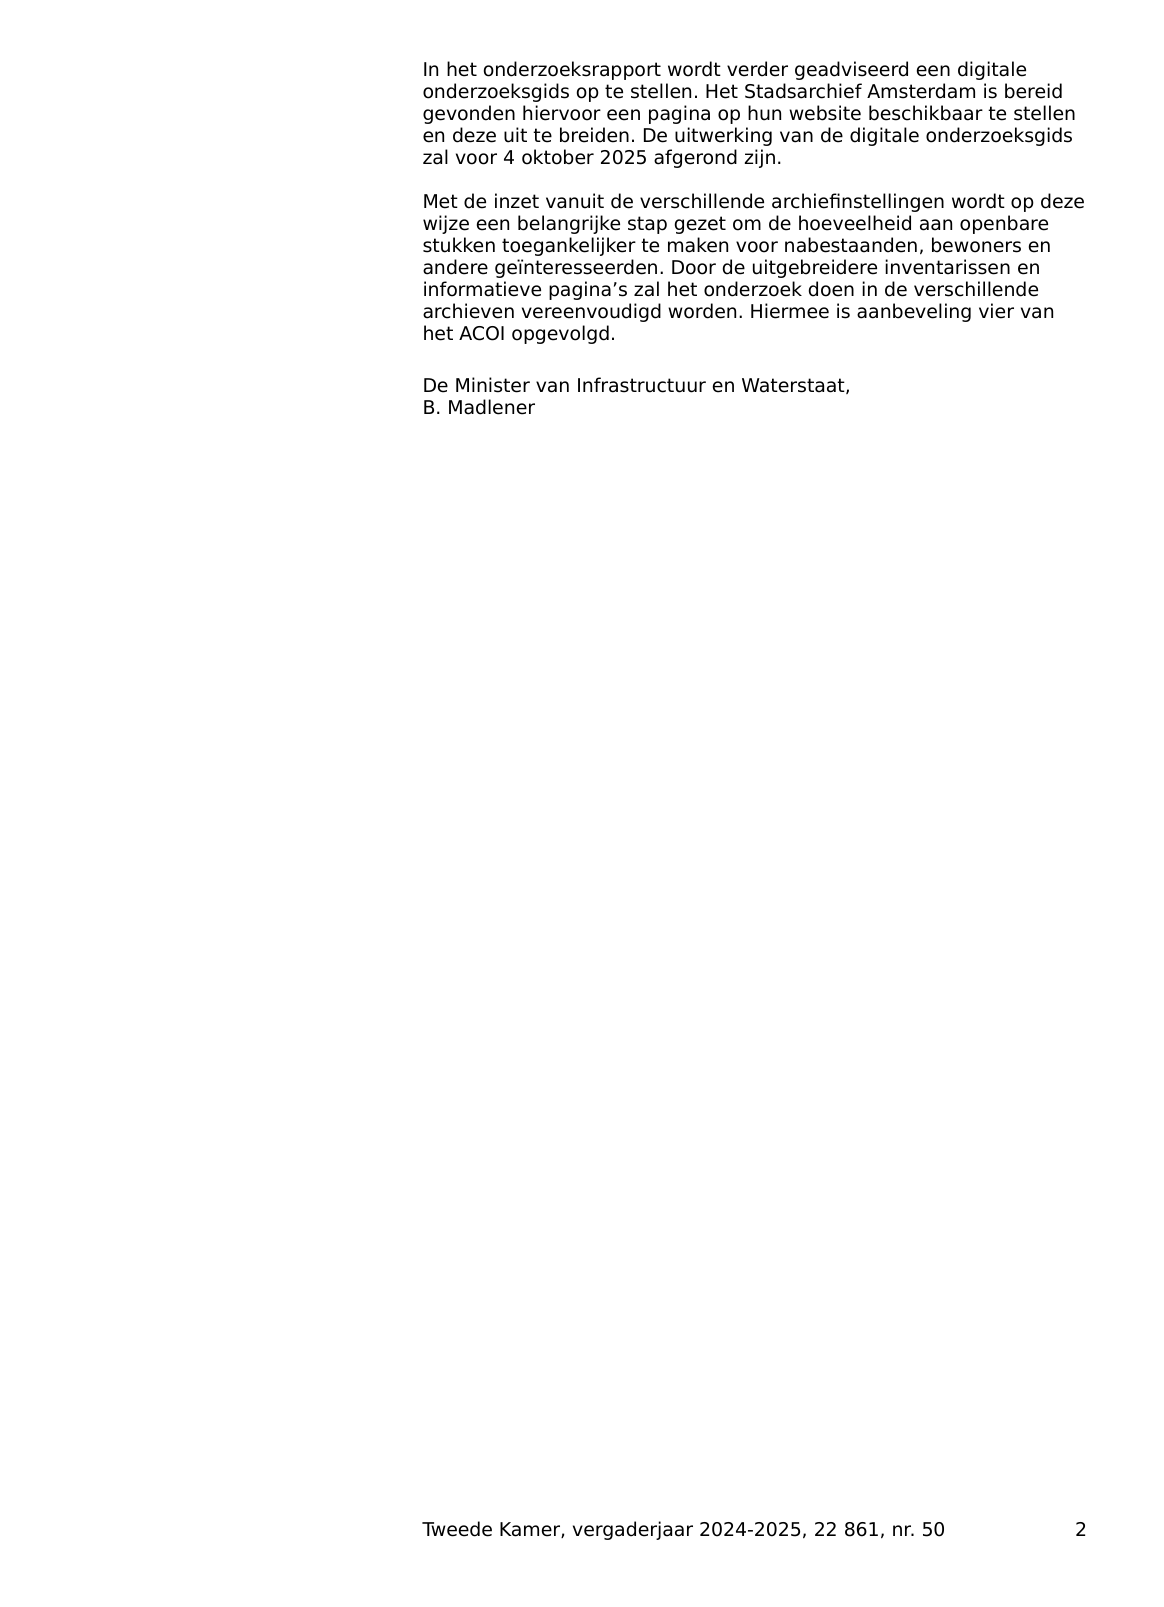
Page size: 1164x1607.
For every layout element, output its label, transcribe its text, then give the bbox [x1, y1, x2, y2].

text Met de inzet vanuit de verschillende archiefinstellingen wordt op deze wijze een belangrijke stap gezet om de hoeveelheid aan openbare stukken toegankelijker te maken voor nabestaanden, bewoners en andere geïnteresseerden. Door de uitgebreidere inventarissen en informatieve pagina’s zal het onderzoek doen in de verschillende archieven vereenvoudigd worden. Hiermee is aanbeveling vier van het ACOI opgevolgd. [422, 191, 1087, 345]
text In het onderzoeksrapport wordt verder geadviseerd een digitale onderzoeksgids op te stellen. Het Stadsarchief Amsterdam is bereid gevonden hiervoor een pagina op hun website beschikbaar te stellen en deze uit te breiden. De uitwerking van de digitale onderzoeksgids zal voor 4 oktober 2025 afgerond zijn. [422, 59, 1087, 169]
text De Minister van Infrastructuur en Waterstaat, B. Madlener [422, 375, 1087, 419]
